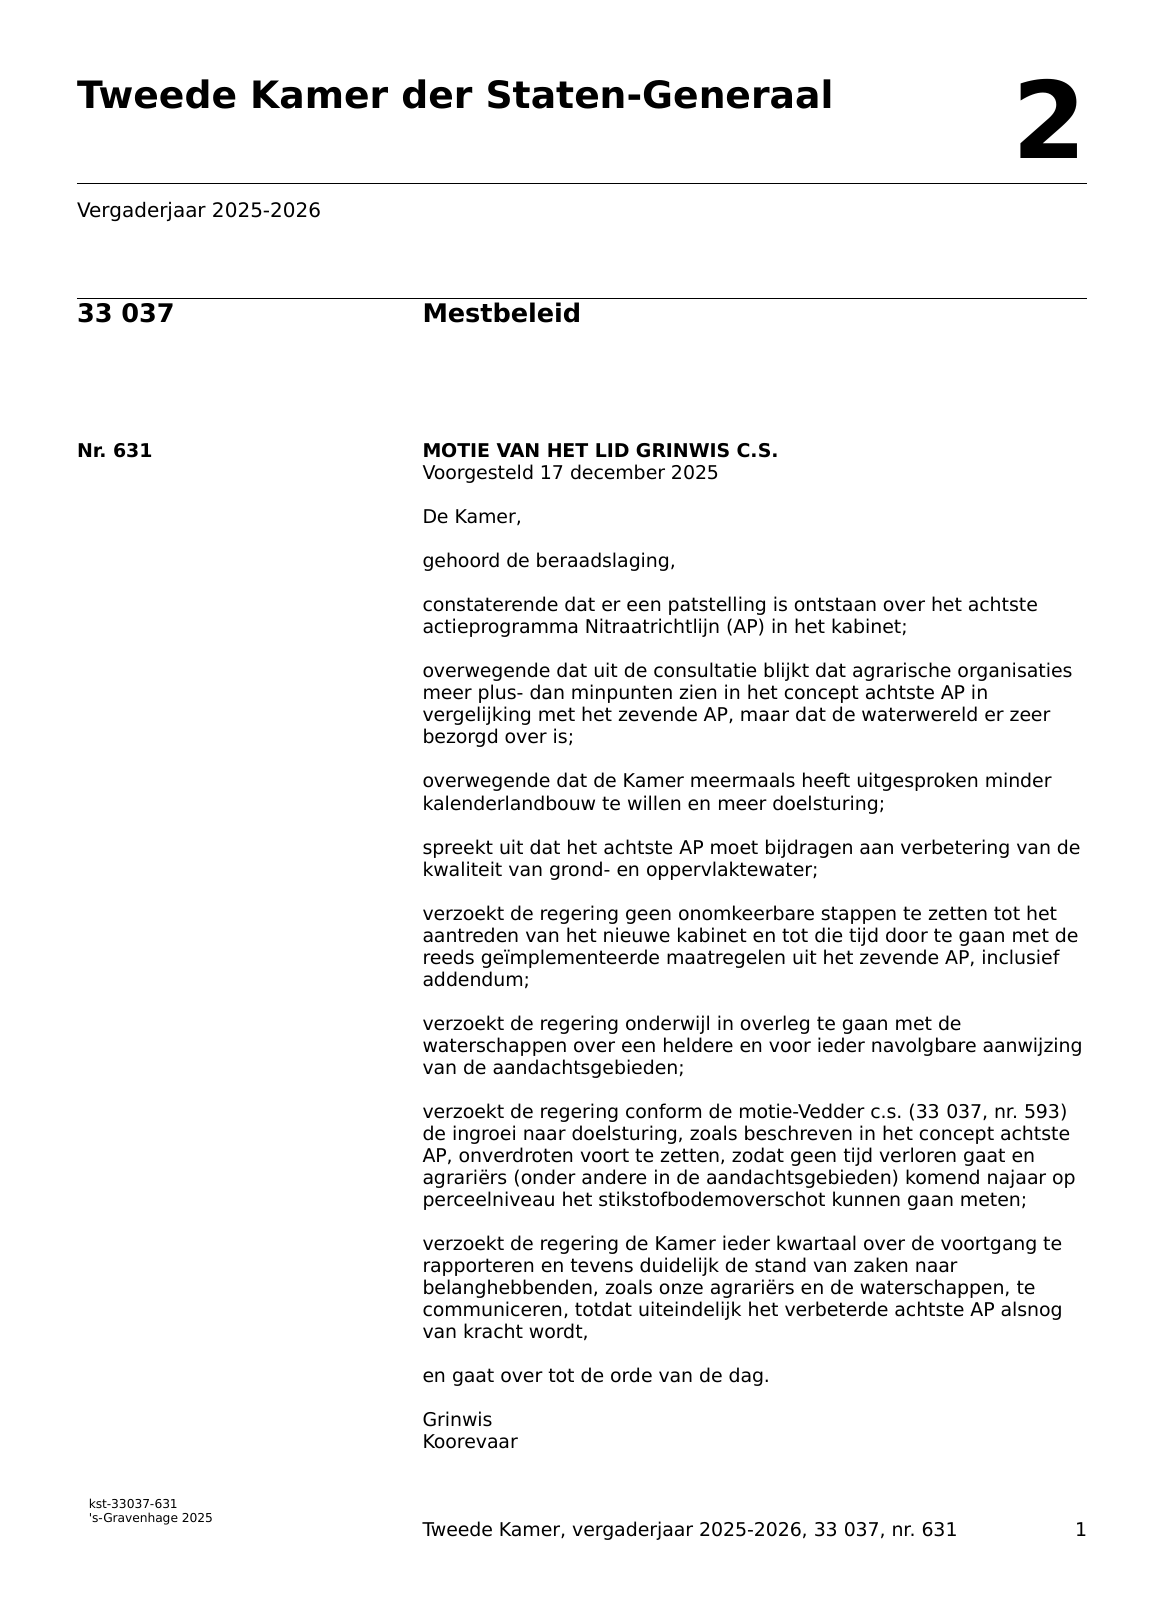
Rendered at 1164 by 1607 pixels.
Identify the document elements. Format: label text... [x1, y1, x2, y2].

text 's-Gravenhage 2025 [88, 1511, 323, 1525]
text overwegende dat uit de consultatie blijkt dat agrarische organisaties meer plus- dan minpunten zien in het concept achtste AP in vergelijking met het zevende AP, maar dat de waterwereld er zeer bezorgd over is; [422, 660, 1087, 748]
table_header Tweede Kamer der Staten-Generaal [77, 59, 886, 183]
text overwegende dat de Kamer meermaals heeft uitgesproken minder kalenderlandbouw te willen en meer doelsturing; [422, 770, 1087, 814]
text kst-33037-631 [88, 1497, 323, 1511]
text verzoekt de regering conform de motie-Vedder c.s. (33 037, nr. 593) de ingroei naar doelsturing, zoals beschreven in het concept achtste AP, onverdroten voort te zetten, zodat geen tijd verloren gaat en agrariërs (onder andere in de aandachtsgebieden) komend najaar op perceelniveau het stikstofbodemoverschot kunnen gaan meten; [422, 1101, 1087, 1211]
text Koorevaar [422, 1431, 1087, 1453]
text verzoekt de regering geen onomkeerbare stappen te zetten tot het aantreden van het nieuwe kabinet en tot die tijd door te gaan met de reeds geïmplementeerde maatregelen uit het zevende AP, inclusief addendum; [422, 903, 1087, 991]
table_header 2 [886, 59, 1087, 183]
text spreekt uit dat het achtste AP moet bijdragen aan verbetering van de kwaliteit van grond- en oppervlaktewater; [422, 837, 1087, 881]
text verzoekt de regering onderwijl in overleg te gaan met de waterschappen over een heldere en voor ieder navolgbare aanwijzing van de aandachtsgebieden; [422, 1013, 1087, 1079]
text Voorgesteld 17 december 2025 [422, 462, 1087, 484]
text De Kamer, [422, 506, 1087, 528]
text Grinwis [422, 1409, 1087, 1431]
text constaterende dat er een patstelling is ontstaan over het achtste actieprogramma Nitraatrichtlijn (AP) in het kabinet; [422, 594, 1087, 638]
text verzoekt de regering de Kamer ieder kwartaal over de voortgang te rapporteren en tevens duidelijk de stand van zaken naar belanghebbenden, zoals onze agrariërs en de waterschappen, te communiceren, totdat uiteindelijk het verbeterde achtste AP alsnog van kracht wordt, [422, 1233, 1087, 1343]
text gehoord de beraadslaging, [422, 550, 1087, 572]
text en gaat over tot de orde van de dag. [422, 1365, 1087, 1387]
table_cell Vergaderjaar 2025-2026 [77, 184, 1087, 298]
subtitle Nr. 631 MOTIE VAN HET LID GRINWIS C.S. [77, 440, 1087, 462]
subtitle 33 037 Mestbeleid [77, 299, 1087, 329]
